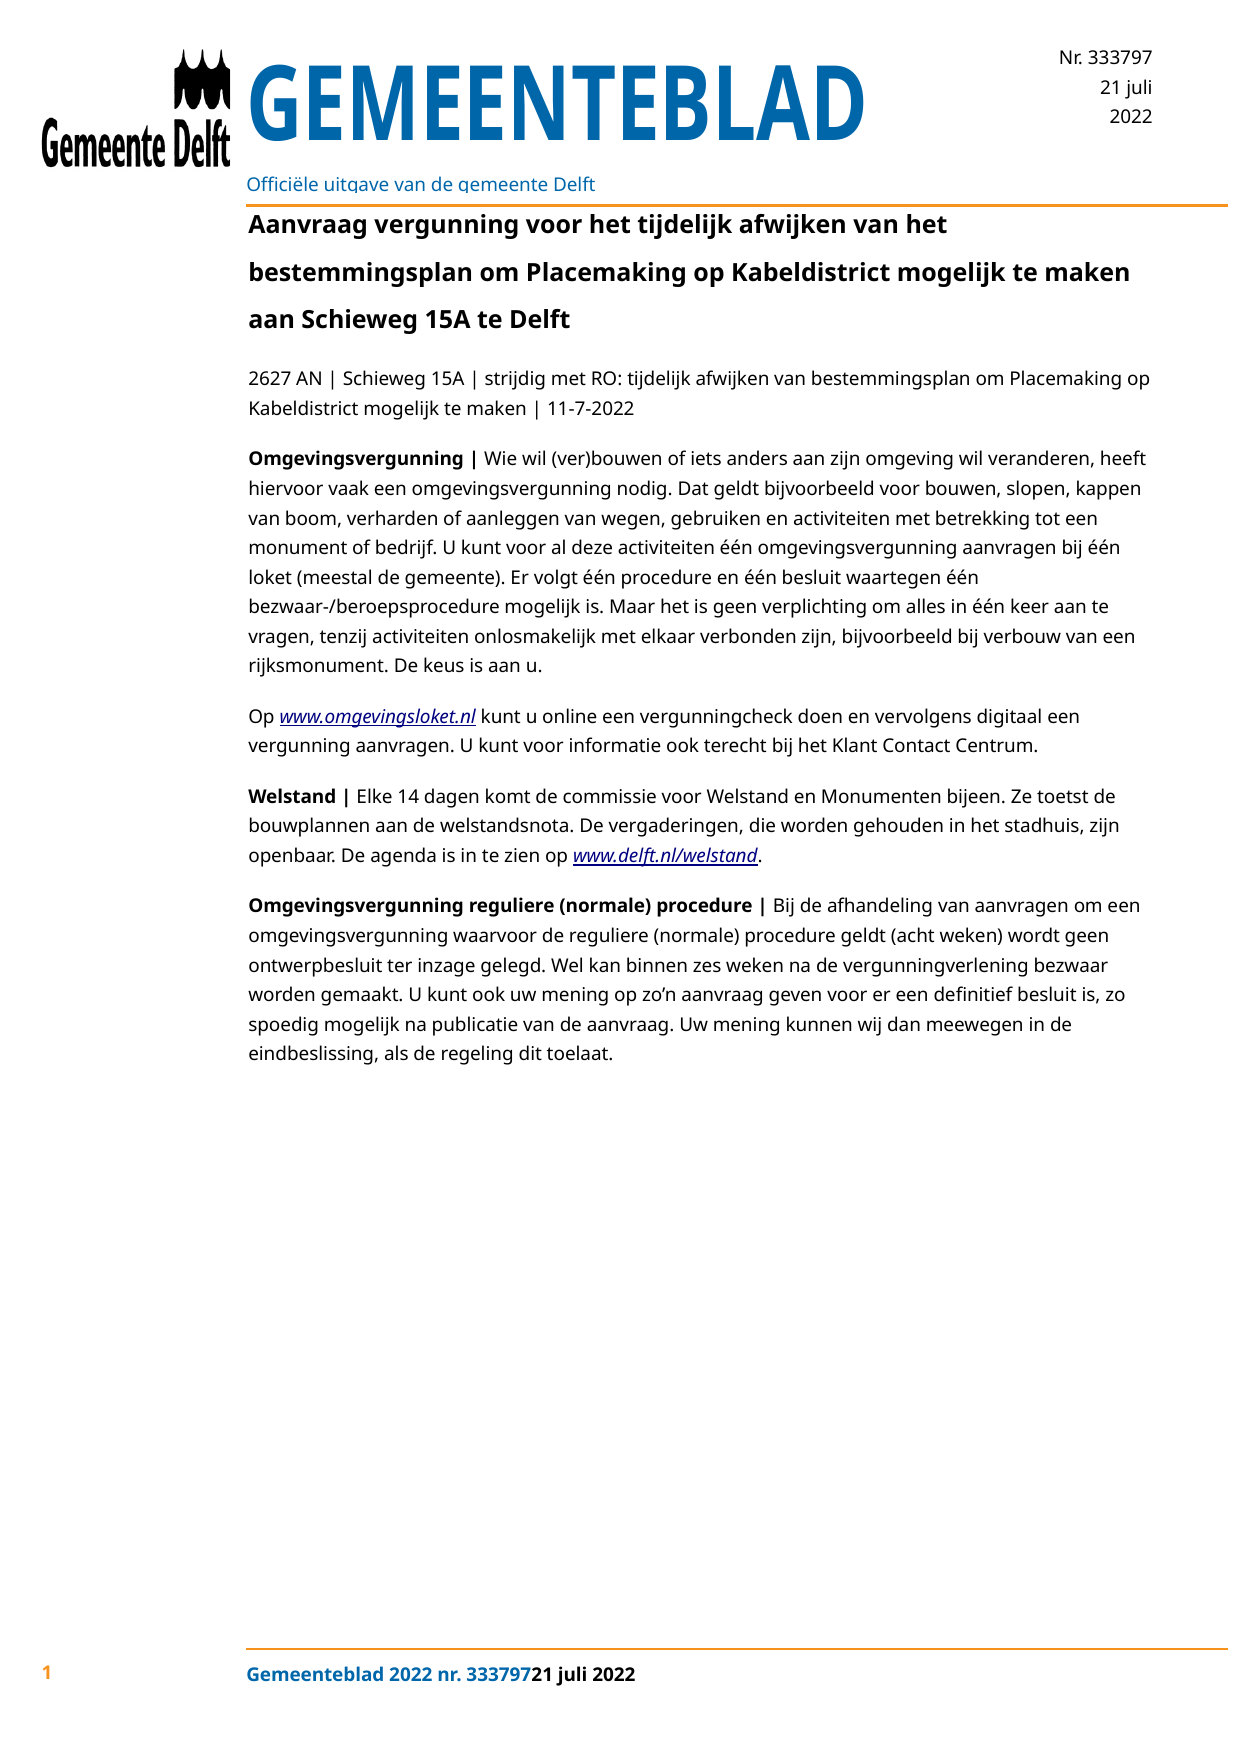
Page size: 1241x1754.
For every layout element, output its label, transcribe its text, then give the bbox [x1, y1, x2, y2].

picture [41, 47, 231, 172]
text Omgevingsvergunning reguliere (normale) procedure | Bij de afhandeling van aanvragen om een omgevingsvergunning waarvoor de reguliere (normale) procedure geldt (acht weken) wordt geen ontwerpbesluit ter inzage gelegd. Wel kan binnen zes weken na de vergunningverlening bezwaar worden gemaakt. U kunt ook uw mening op zo’n aanvraag geven voor er een definitief besluit is, zo spoedig mogelijk na publicatie van de aanvraag. Uw mening kunnen wij dan meewegen in de eindbeslissing, als de regeling dit toelaat. [248, 893, 1152, 1066]
text Welstand | Elke 14 dagen komt de commissie voor Welstand en Monumenten bijeen. Ze toetst de bouwplannen aan de welstandsnota. De vergaderingen, die worden gehouden in het stadhuis, zijn openbaar. De agenda is in te zien op www.delft.nl/welstand. [248, 783, 1152, 868]
text Op www.omgevingsloket.nl kunt u online een vergunningcheck doen en vervolgens digitaal een vergunning aanvragen. U kunt voor informatie ook terecht bij het Klant Contact Centrum. [248, 703, 1152, 758]
text 2627 AN | Schieweg 15A | strijdig met RO: tijdelijk afwijken van bestemmingsplan om Placemaking op Kabeldistrict mogelijk te maken | 11-7-2022 [248, 366, 1152, 421]
text Omgevingsvergunning | Wie wil (ver)bouwen of iets anders aan zijn omgeving wil veranderen, heeft hiervoor vaak een omgevingsvergunning nodig. Dat geldt bijvoorbeeld voor bouwen, slopen, kappen van boom, verharden of aanleggen van wegen, gebruiken en activiteiten met betrekking tot een monument of bedrijf. U kunt voor al deze activiteiten één omgevingsvergunning aanvragen bij één loket (meestal de gemeente). Er volgt één procedure en één besluit waartegen één bezwaar-/beroepsprocedure mogelijk is. Maar het is geen verplichting om alles in één keer aan te vragen, tenzij activiteiten onlosmakelijk met elkaar verbonden zijn, bijvoorbeeld bij verbouw van een rijksmonument. De keus is aan u. [248, 446, 1152, 678]
text Aanvraag vergunning voor het tijdelijk afwijken van het bestemmingsplan om Placemaking op Kabeldistrict mogelijk te maken aan Schieweg 15A te Delft [248, 207, 1152, 336]
